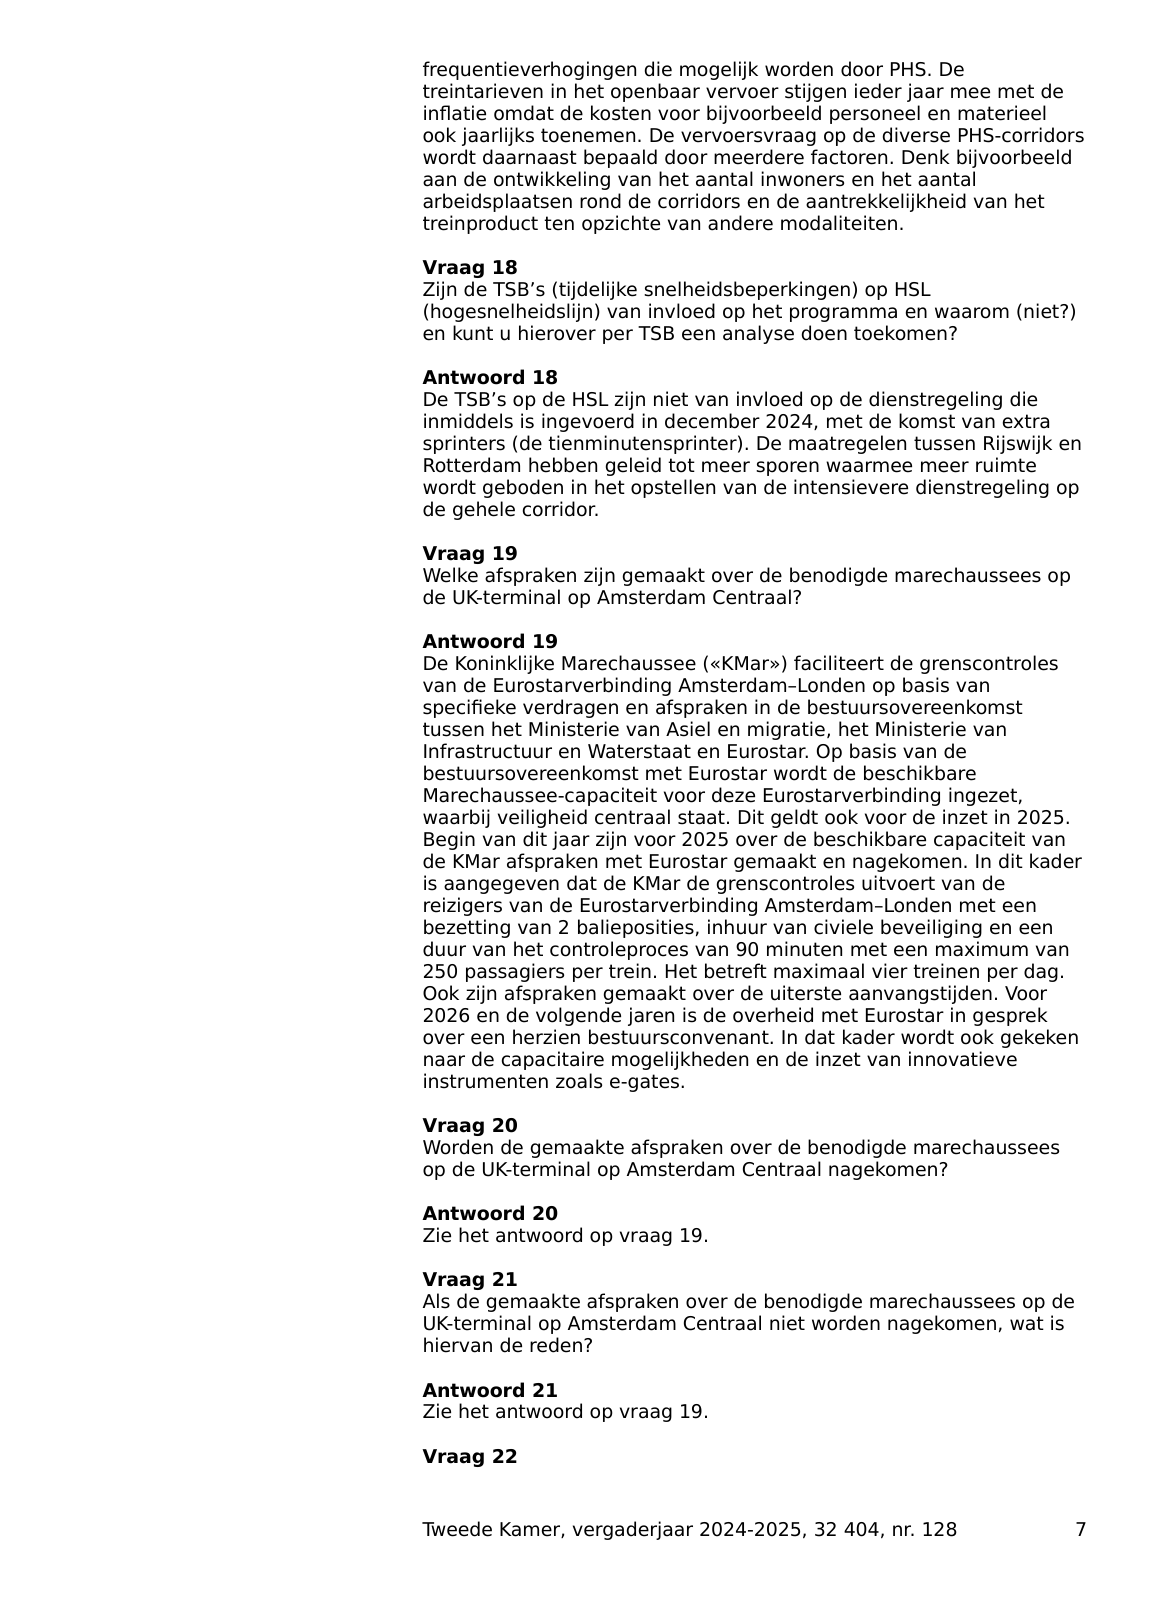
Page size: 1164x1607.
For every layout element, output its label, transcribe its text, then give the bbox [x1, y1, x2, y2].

text Antwoord 18 [422, 367, 1087, 389]
text Vraag 19 [422, 543, 1087, 565]
text De TSB’s op de HSL zijn niet van invloed op de dienstregeling die inmiddels is ingevoerd in december 2024, met de komst van extra sprinters (de tienminutensprinter). De maatregelen tussen Rijswijk en Rotterdam hebben geleid tot meer sporen waarmee meer ruimte wordt geboden in het opstellen van de intensievere dienstregeling op de gehele corridor. [422, 389, 1087, 521]
text frequentieverhogingen die mogelijk worden door PHS. De treintarieven in het openbaar vervoer stijgen ieder jaar mee met de inflatie omdat de kosten voor bijvoorbeeld personeel en materieel ook jaarlijks toenemen. De vervoersvraag op de diverse PHS-corridors wordt daarnaast bepaald door meerdere factoren. Denk bijvoorbeeld aan de ontwikkeling van het aantal inwoners en het aantal arbeidsplaatsen rond de corridors en de aantrekkelijkheid van het treinproduct ten opzichte van andere modaliteiten. [422, 59, 1087, 235]
text Vraag 18 [422, 257, 1087, 279]
text Vraag 21 [422, 1269, 1087, 1291]
text Zie het antwoord op vraag 19. [422, 1401, 1087, 1423]
text Vraag 22 [422, 1446, 1087, 1468]
text Antwoord 21 [422, 1379, 1087, 1401]
text De Koninklijke Marechaussee («KMar») faciliteert de grenscontroles van de Eurostarverbinding Amsterdam–Londen op basis van specifieke verdragen en afspraken in de bestuursovereenkomst tussen het Ministerie van Asiel en migratie, het Ministerie van Infrastructuur en Waterstaat en Eurostar. Op basis van de bestuursovereenkomst met Eurostar wordt de beschikbare Marechaussee-capaciteit voor deze Eurostarverbinding ingezet, waarbij veiligheid centraal staat. Dit geldt ook voor de inzet in 2025. Begin van dit jaar zijn voor 2025 over de beschikbare capaciteit van de KMar afspraken met Eurostar gemaakt en nagekomen. In dit kader is aangegeven dat de KMar de grenscontroles uitvoert van de reizigers van de Eurostarverbinding Amsterdam–Londen met een bezetting van 2 balieposities, inhuur van civiele beveiliging en een duur van het controleproces van 90 minuten met een maximum van 250 passagiers per trein. Het betreft maximaal vier treinen per dag. Ook zijn afspraken gemaakt over de uiterste aanvangstijden. Voor 2026 en de volgende jaren is de overheid met Eurostar in gesprek over een herzien bestuursconvenant. In dat kader wordt ook gekeken naar de capacitaire mogelijkheden en de inzet van innovatieve instrumenten zoals e-gates. [422, 653, 1087, 1093]
text Als de gemaakte afspraken over de benodigde marechaussees op de UK-terminal op Amsterdam Centraal niet worden nagekomen, wat is hiervan de reden? [422, 1291, 1087, 1357]
text Antwoord 19 [422, 631, 1087, 653]
text Zijn de TSB’s (tijdelijke snelheidsbeperkingen) op HSL (hogesnelheidslijn) van invloed op het programma en waarom (niet?) en kunt u hierover per TSB een analyse doen toekomen? [422, 279, 1087, 345]
text Worden de gemaakte afspraken over de benodigde marechaussees op de UK-terminal op Amsterdam Centraal nagekomen? [422, 1137, 1087, 1181]
text Zie het antwoord op vraag 19. [422, 1225, 1087, 1247]
text Vraag 20 [422, 1115, 1087, 1137]
text Welke afspraken zijn gemaakt over de benodigde marechaussees op de UK-terminal op Amsterdam Centraal? [422, 565, 1087, 609]
text Antwoord 20 [422, 1203, 1087, 1225]
